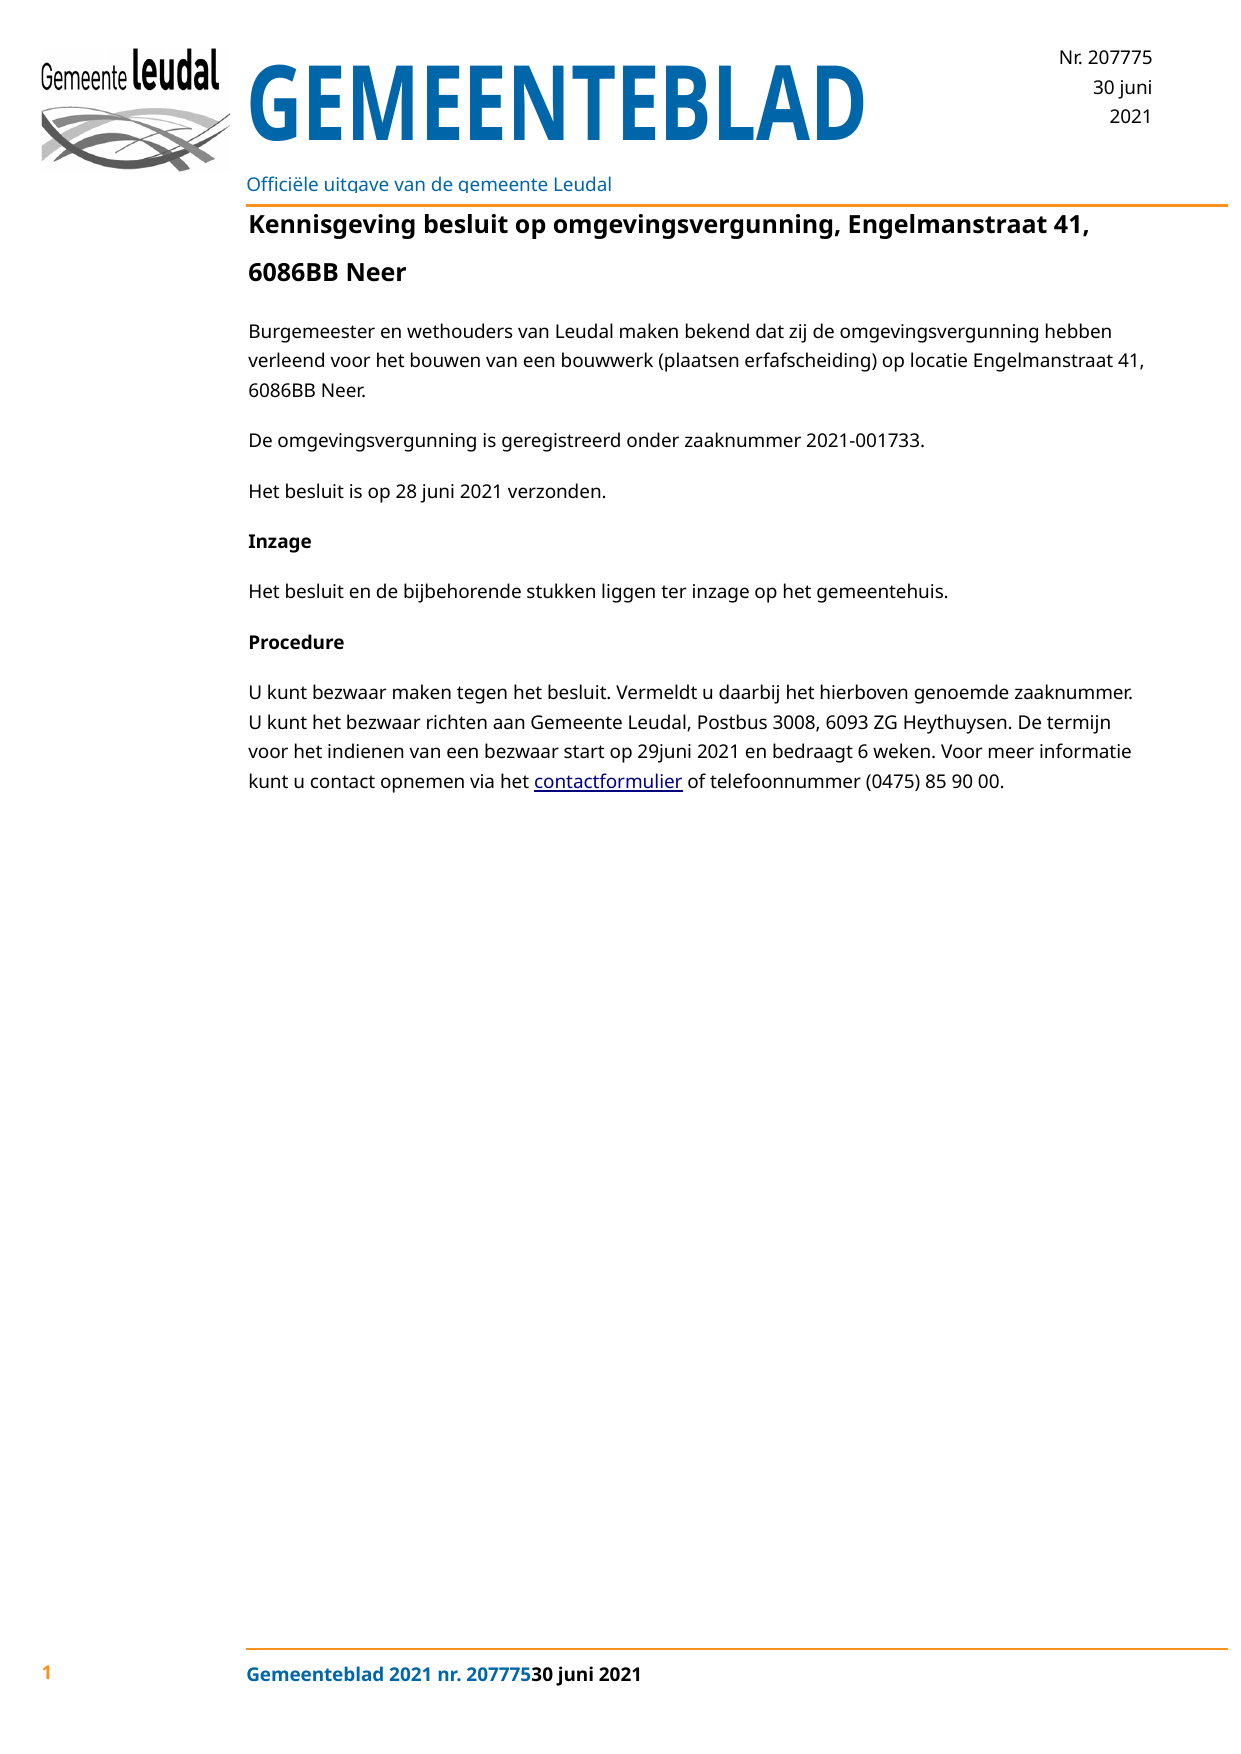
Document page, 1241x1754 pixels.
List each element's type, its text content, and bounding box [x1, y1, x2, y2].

picture [41, 47, 231, 172]
text De omgevingsvergunning is geregistreerd onder zaaknummer 2021-001733. [248, 427, 1152, 453]
text Burgemeester en wethouders van Leudal maken bekend dat zij de omgevingsvergunning hebben verleend voor het bouwen van een bouwwerk (plaatsen erfafscheiding) op locatie Engelmanstraat 41, 6086BB Neer. [248, 318, 1152, 403]
text U kunt bezwaar maken tegen het besluit. Vermeldt u daarbij het hierboven genoemde zaaknummer. U kunt het bezwaar richten aan Gemeente Leudal, Postbus 3008, 6093 ZG Heythuysen. De termijn voor het indienen van een bezwaar start op 29juni 2021 en bedraagt 6 weken. Voor meer informatie kunt u contact opnemen via het contactformulier of telefoonnummer (0475) 85 90 00. [248, 679, 1152, 794]
text Het besluit en de bijbehorende stukken liggen ter inzage op het gemeentehuis. [248, 579, 1152, 604]
text Kennisgeving besluit op omgevingsvergunning, Engelmanstraat 41, 6086BB Neer [248, 207, 1152, 288]
text Procedure [248, 629, 1152, 655]
text Inzage [248, 528, 1152, 554]
text Het besluit is op 28 juni 2021 verzonden. [248, 478, 1152, 504]
